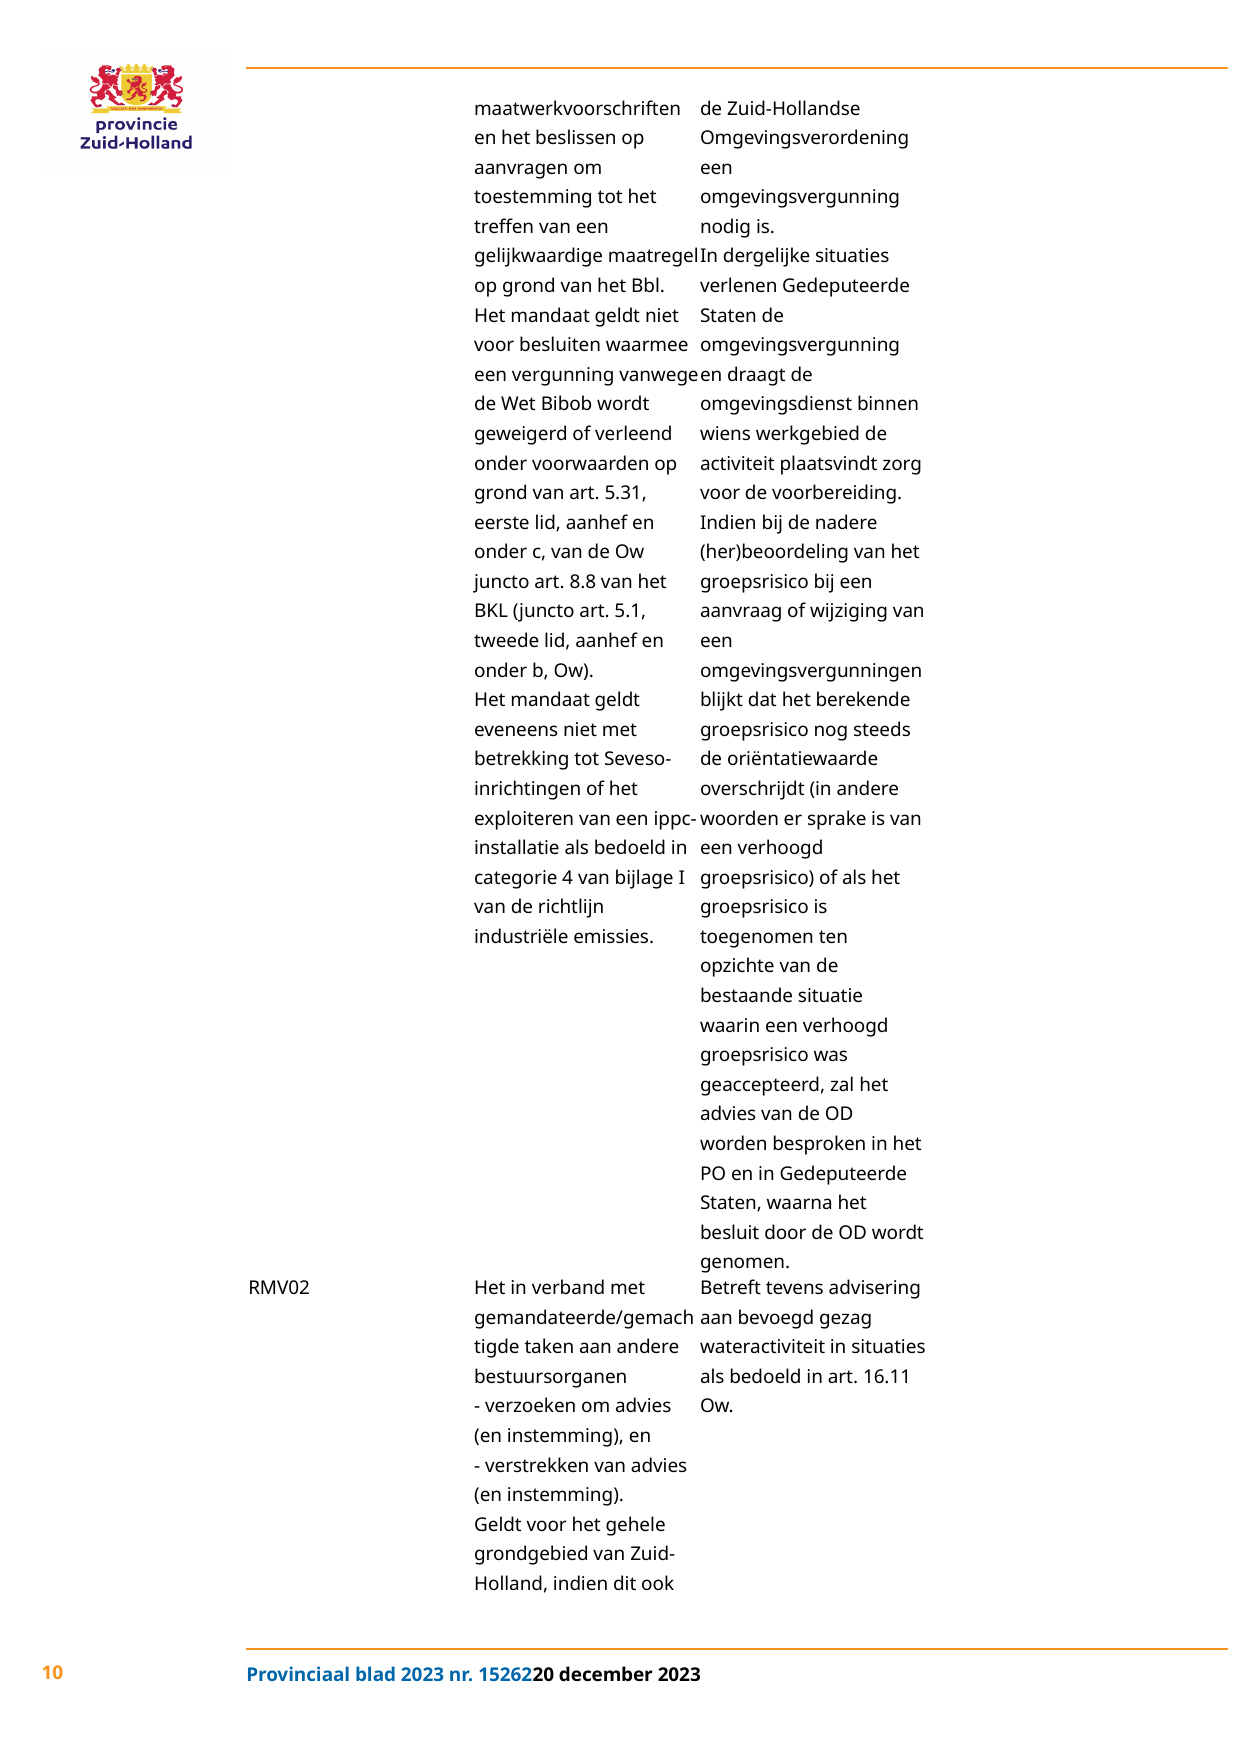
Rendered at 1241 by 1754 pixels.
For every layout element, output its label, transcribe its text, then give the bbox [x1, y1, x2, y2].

table_cell [926, 1274, 1152, 1596]
table_cell de Zuid-Hollandse Omgevingsverordening een omgevingsvergunning nodig is. In dergelijke situaties verlenen Gedeputeerde Staten de omgevingsvergunning en draagt de omgevingsdienst binnen wiens werkgebied de activiteit plaatsvindt zorg voor de voorbereiding. Indien bij de nadere (her)beoordeling van het groepsrisico bij een aanvraag of wijziging van een omgevingsvergunningen blijkt dat het berekende groepsrisico nog steeds de oriëntatiewaarde overschrijdt (in andere woorden er sprake is van een verhoogd groepsrisico) of als het groepsrisico is toegenomen ten opzichte van de bestaande situatie waarin een verhoogd groepsrisico was geaccepteerd, zal het advies van de OD worden besproken in het PO en in Gedeputeerde Staten, waarna het besluit door de OD wordt genomen. [700, 95, 926, 1274]
table_cell Het in verband met gemandateerde/gemachtigde taken aan andere bestuursorganen - verzoeken om advies (en instemming), en - verstrekken van advies (en instemming). Geldt voor het gehele grondgebied van Zuid-Holland, indien dit ook [474, 1274, 700, 1596]
table_cell [248, 95, 474, 1274]
picture [41, 47, 231, 172]
table_cell [926, 95, 1152, 1274]
table_cell RMV02 [248, 1274, 474, 1596]
table_cell maatwerkvoorschriften en het beslissen op aanvragen om toestemming tot het treffen van een gelijkwaardige maatregel op grond van het Bbl. Het mandaat geldt niet voor besluiten waarmee een vergunning vanwege de Wet Bibob wordt geweigerd of verleend onder voorwaarden op grond van art. 5.31, eerste lid, aanhef en onder c, van de Ow juncto art. 8.8 van het BKL (juncto art. 5.1, tweede lid, aanhef en onder b, Ow). Het mandaat geldt eveneens niet met betrekking tot Seveso-inrichtingen of het exploiteren van een ippc-installatie als bedoeld in categorie 4 van bijlage I van de richtlijn industriële emissies. [474, 95, 700, 1274]
table_cell Betreft tevens advisering aan bevoegd gezag wateractiviteit in situaties als bedoeld in art. 16.11 Ow. [700, 1274, 926, 1596]
